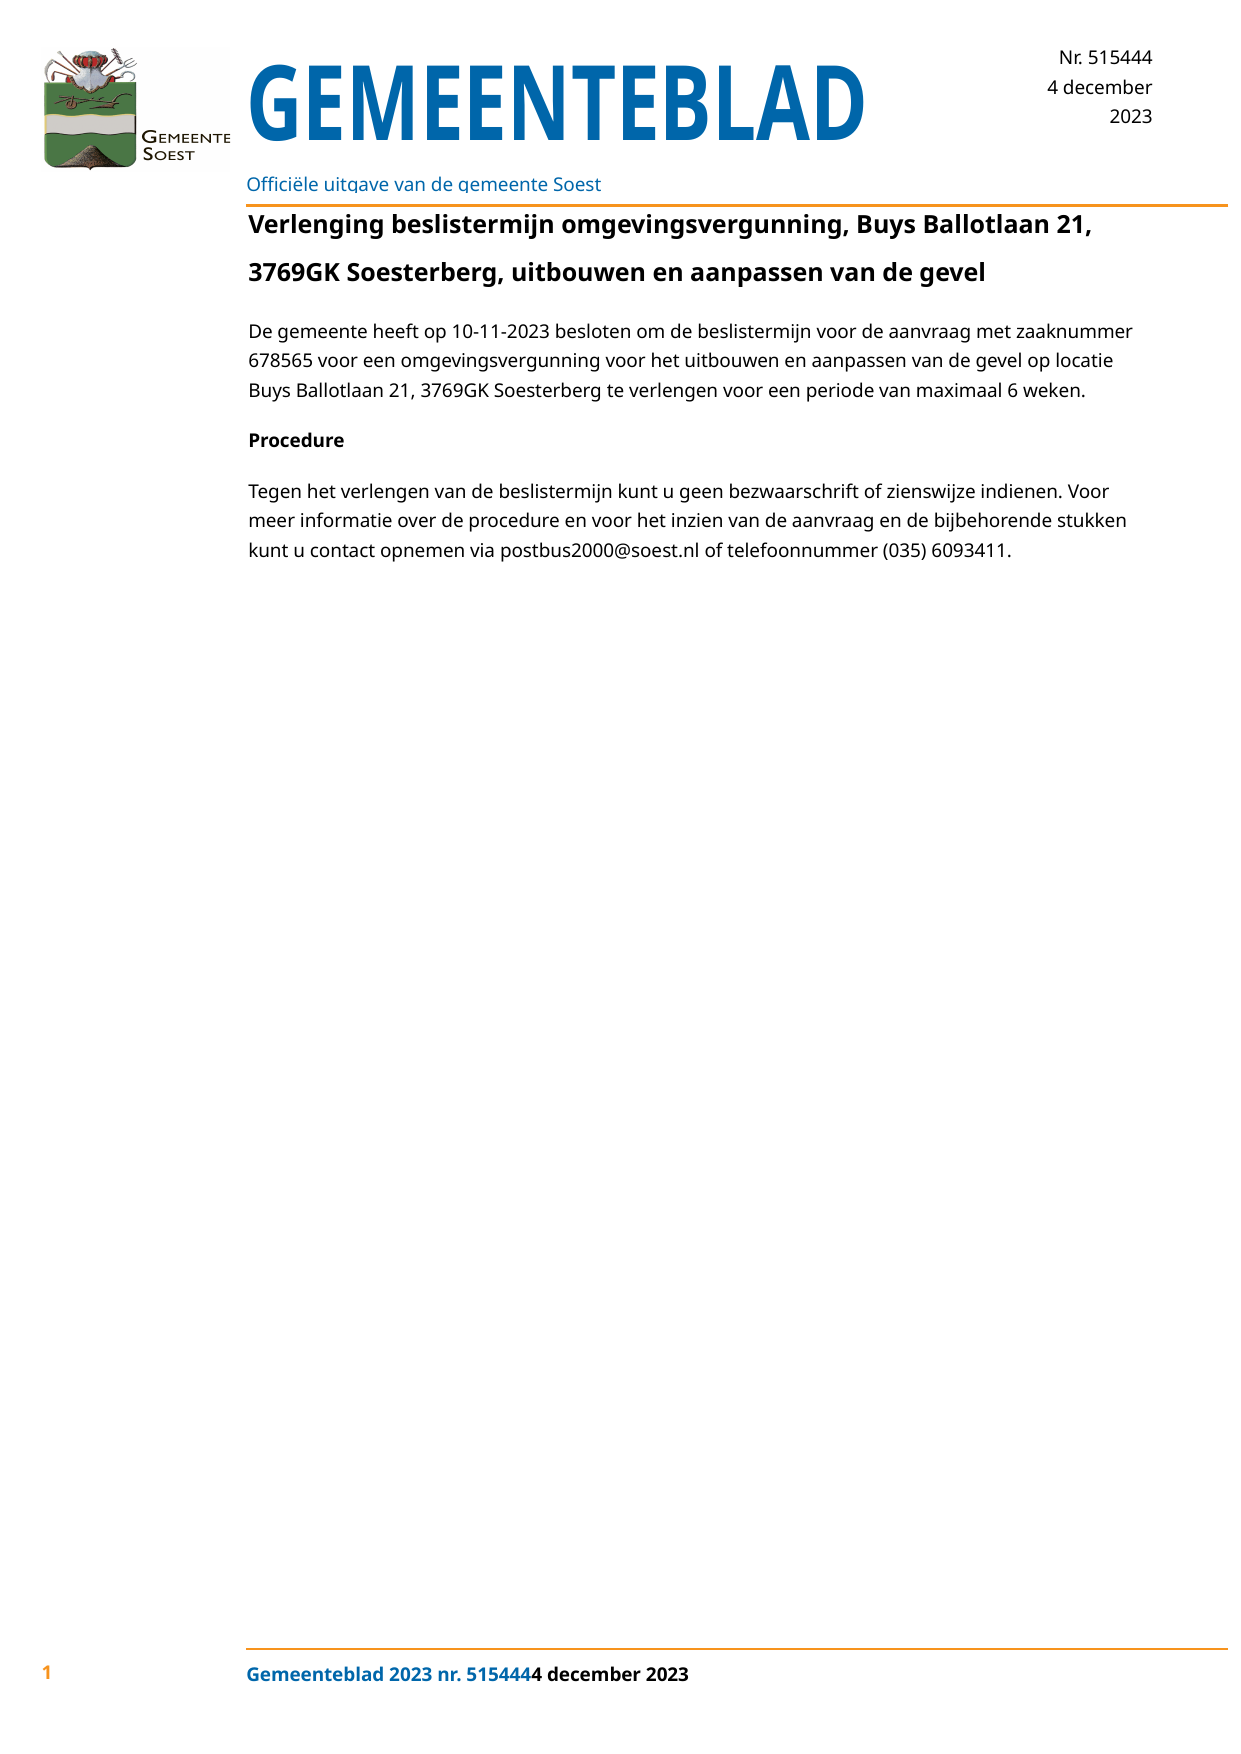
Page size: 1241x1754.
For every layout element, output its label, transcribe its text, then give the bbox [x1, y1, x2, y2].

text De gemeente heeft op 10-11-2023 besloten om de beslistermijn voor de aanvraag met zaaknummer 678565 voor een omgevingsvergunning voor het uitbouwen en aanpassen van de gevel op locatie Buys Ballotlaan 21, 3769GK Soesterberg te verlengen voor een periode van maximaal 6 weken. [248, 318, 1152, 403]
text Tegen het verlengen van de beslistermijn kunt u geen bezwaarschrift of zienswijze indienen. Voor meer informatie over de procedure en voor het inzien van de aanvraag en de bijbehorende stukken kunt u contact opnemen via postbus2000@soest.nl of telefoonnummer (035) 6093411. [248, 478, 1152, 563]
text Procedure [248, 427, 1152, 453]
text Verlenging beslistermijn omgevingsvergunning, Buys Ballotlaan 21, 3769GK Soesterberg, uitbouwen en aanpassen van de gevel [248, 207, 1152, 288]
picture [41, 47, 231, 172]
